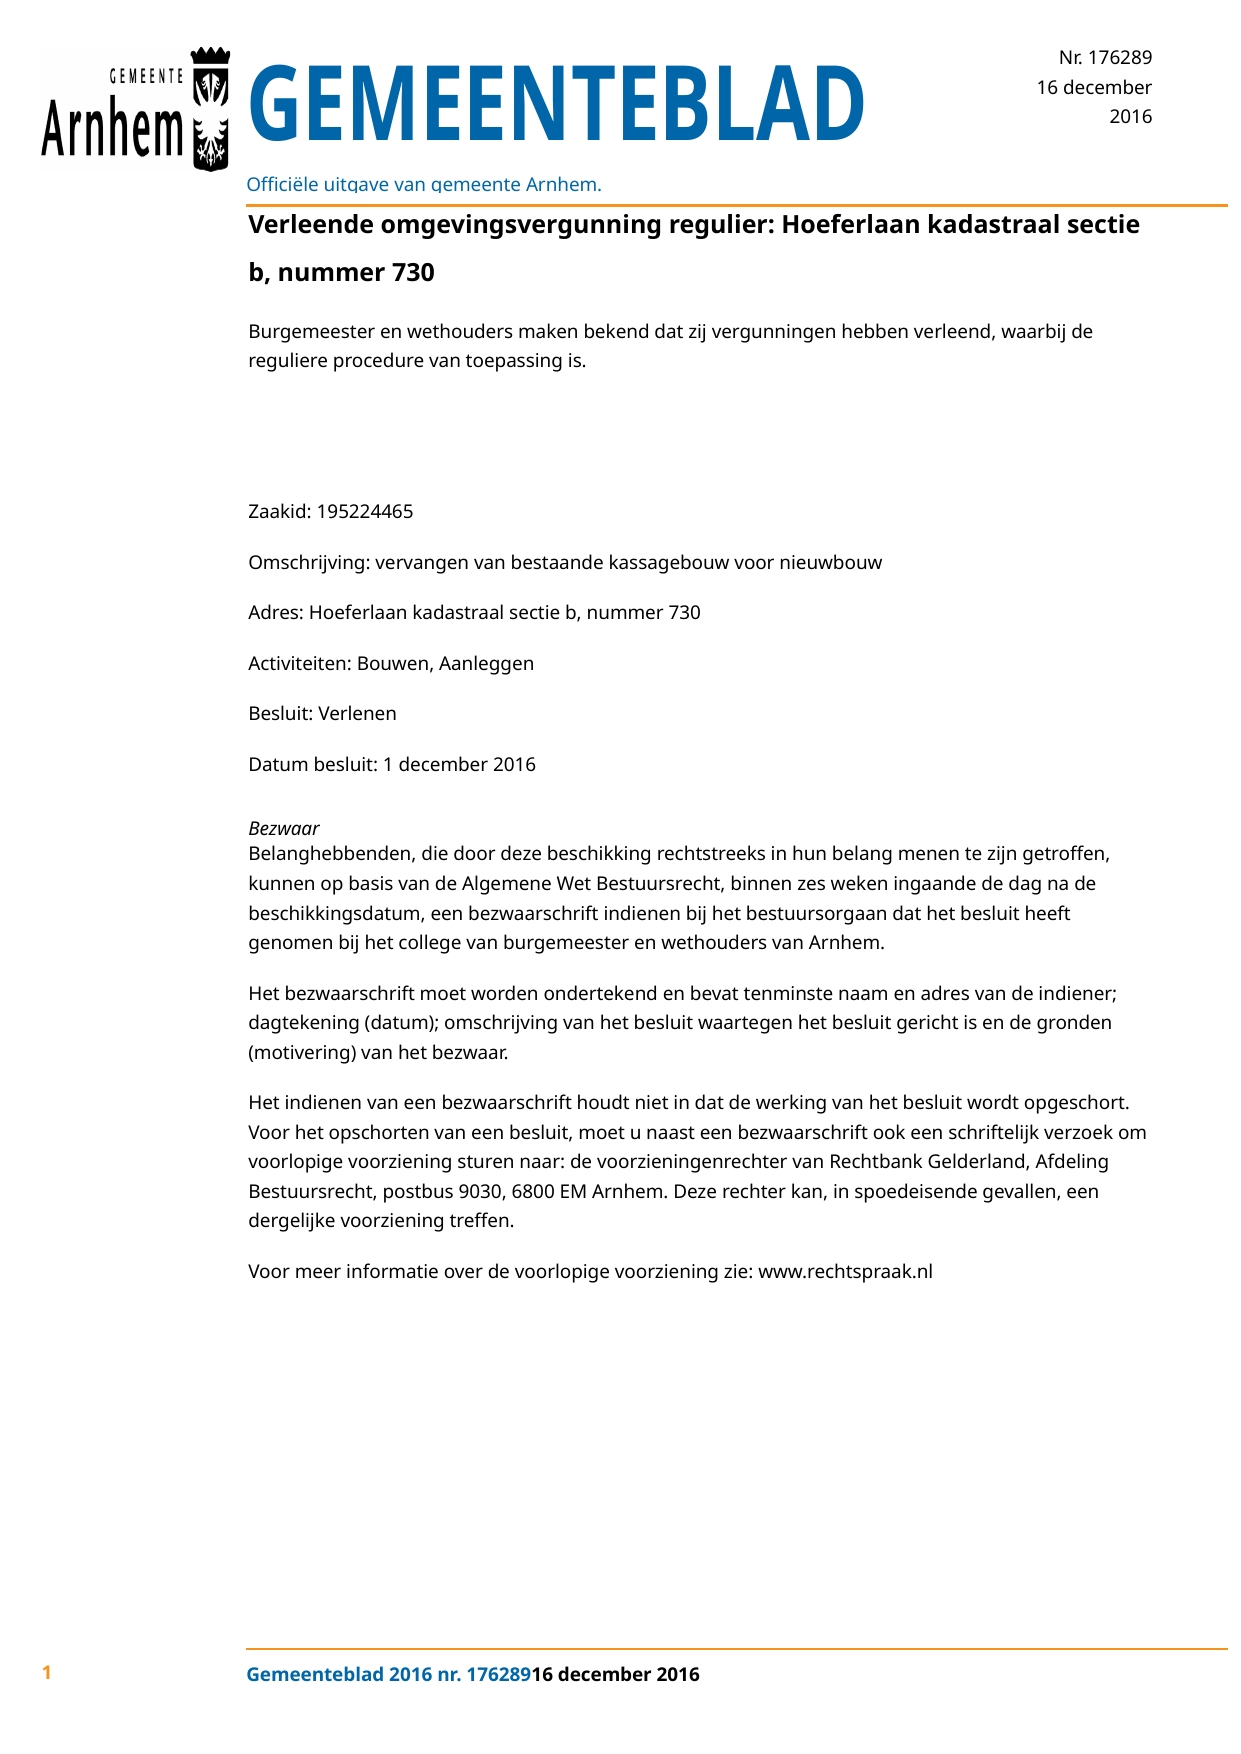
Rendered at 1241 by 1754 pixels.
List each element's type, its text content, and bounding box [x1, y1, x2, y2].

text Adres: Hoeferlaan kadastraal sectie b, nummer 730 [248, 599, 1152, 625]
text Voor meer informatie over de voorlopige voorziening zie: www.rechtspraak.nl [248, 1258, 1152, 1284]
text Datum besluit: 1 december 2016 [248, 751, 1152, 777]
text Het indienen van een bezwaarschrift houdt niet in dat de werking van het besluit wordt opgeschort. Voor het opschorten van een besluit, moet u naast een bezwaarschrift ook een schriftelijk verzoek om voorlopige voorziening sturen naar: de voorzieningenrechter van Rechtbank Gelderland, Afdeling Bestuursrecht, postbus 9030, 6800 EM Arnhem. Deze rechter kan, in spoedeisende gevallen, een dergelijke voorziening treffen. [248, 1089, 1152, 1233]
text Het bezwaarschrift moet worden ondertekend en bevat tenminste naam en adres van de indiener; dagtekening (datum); omschrijving van het besluit waartegen het besluit gericht is en de gronden (motivering) van het bezwaar. [248, 980, 1152, 1064]
text Verleende omgevingsvergunning regulier: Hoeferlaan kadastraal sectie b, nummer 730 [248, 207, 1152, 288]
text Omschrijving: vervangen van bestaande kassagebouw voor nieuwbouw [248, 549, 1152, 575]
text Burgemeester en wethouders maken bekend dat zij vergunningen hebben verleend, waarbij de reguliere procedure van toepassing is. [248, 318, 1152, 373]
text Belanghebbenden, die door deze beschikking rechtstreeks in hun belang menen te zijn getroffen, kunnen op basis van de Algemene Wet Bestuursrecht, binnen zes weken ingaande de dag na de beschikkingsdatum, een bezwaarschrift indienen bij het bestuursorgaan dat het besluit heeft genomen bij het college van burgemeester en wethouders van Arnhem. [248, 841, 1152, 955]
text Activiteiten: Bouwen, Aanleggen [248, 650, 1152, 676]
text Zaakid: 195224465 [248, 499, 1152, 524]
text Bezwaar [248, 815, 1152, 841]
picture [41, 47, 231, 172]
text Besluit: Verlenen [248, 700, 1152, 726]
